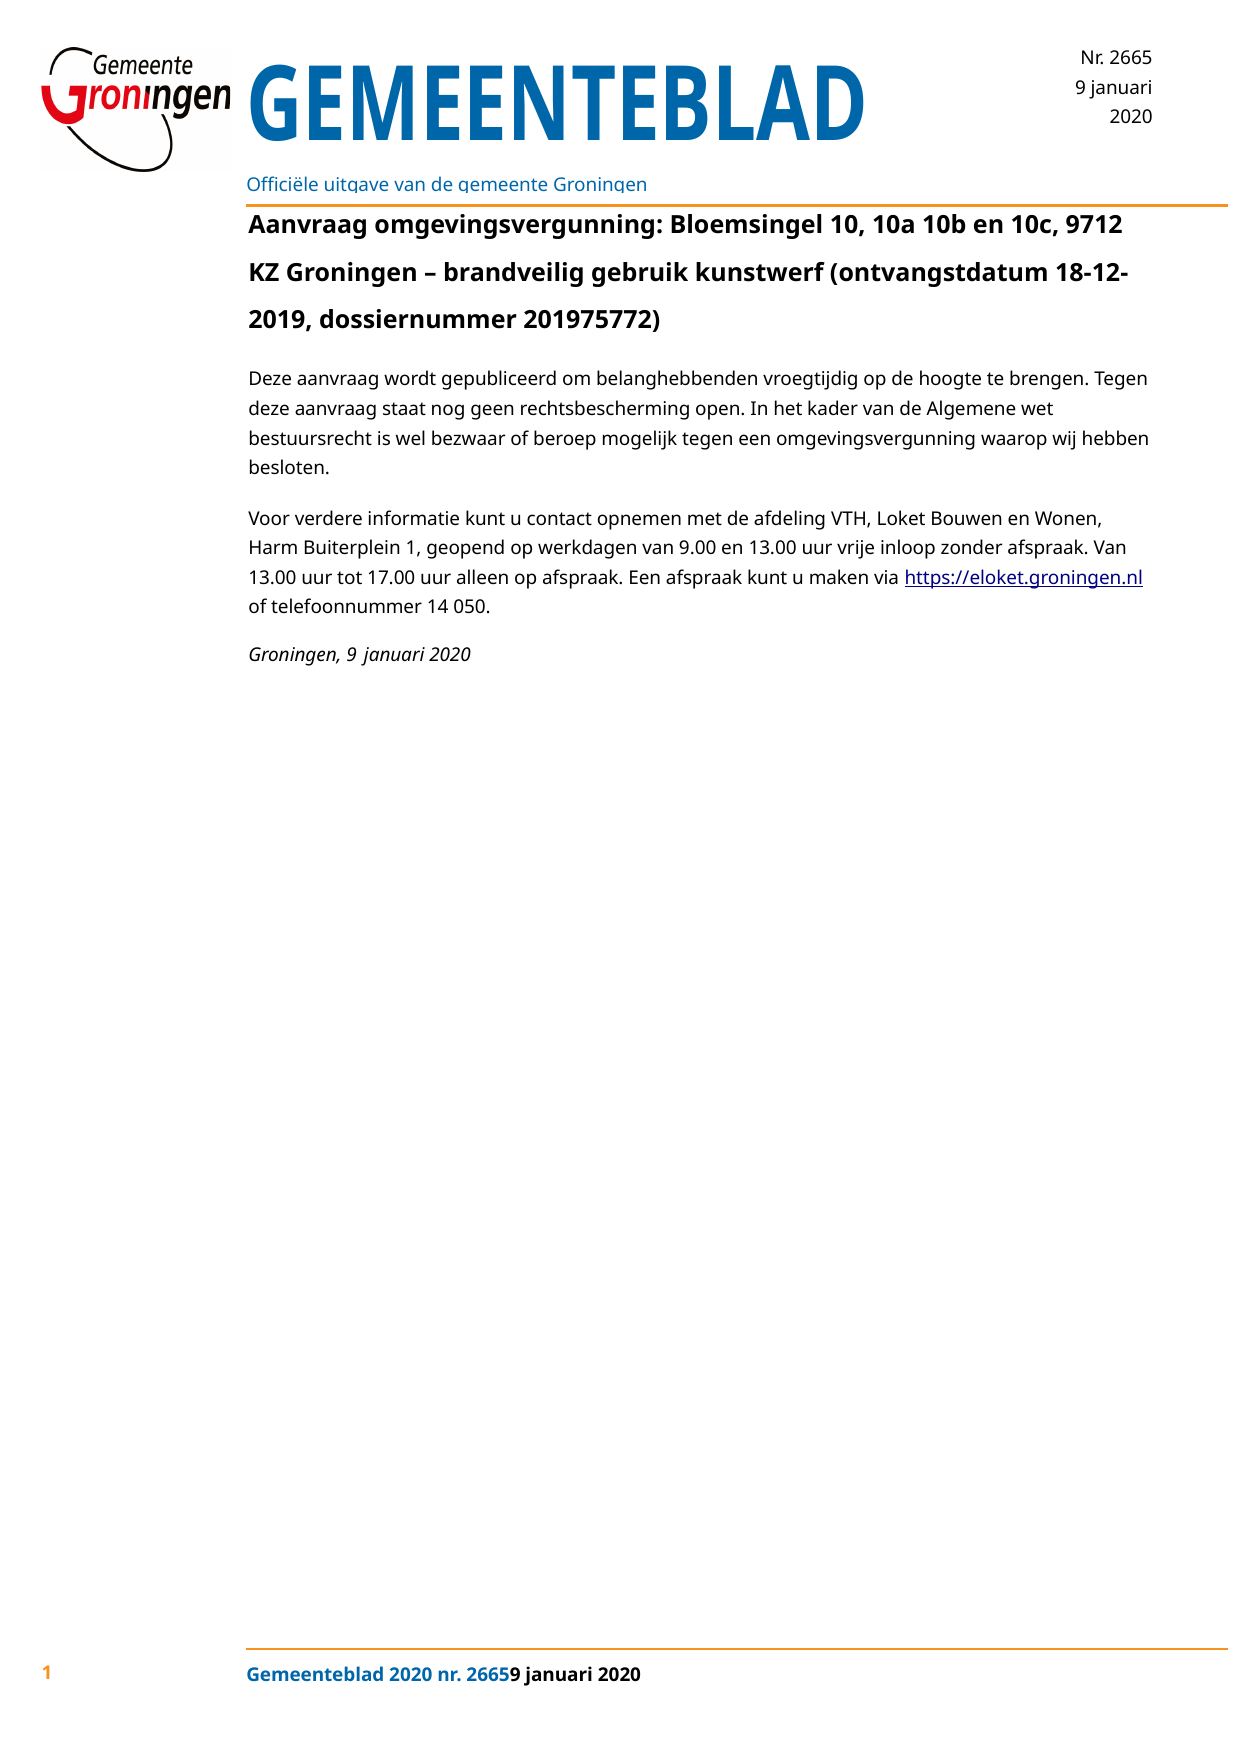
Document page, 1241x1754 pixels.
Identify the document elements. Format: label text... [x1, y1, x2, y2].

text Voor verdere informatie kunt u contact opnemen met de afdeling VTH, Loket Bouwen en Wonen, Harm Buiterplein 1, geopend op werkdagen van 9.00 en 13.00 uur vrije inloop zonder afspraak. Van 13.00 uur tot 17.00 uur alleen op afspraak. Een afspraak kunt u maken via https://eloket.groningen.nl of telefoonnummer 14 050. [248, 505, 1152, 619]
picture [41, 47, 231, 172]
text Aanvraag omgevingsvergunning: Bloemsingel 10, 10a 10b en 10c, 9712 KZ Groningen – brandveilig gebruik kunstwerf (ontvangstdatum 18-12-2019, dossiernummer 201975772) [248, 207, 1152, 336]
text Deze aanvraag wordt gepubliceerd om belanghebbenden vroegtijdig op de hoogte te brengen. Tegen deze aanvraag staat nog geen rechtsbescherming open. In het kader van de Algemene wet bestuursrecht is wel bezwaar of beroep mogelijk tegen een omgevingsvergunning waarop wij hebben besloten. [248, 366, 1152, 480]
text Groningen, 9 januari 2020 [248, 641, 1152, 667]
